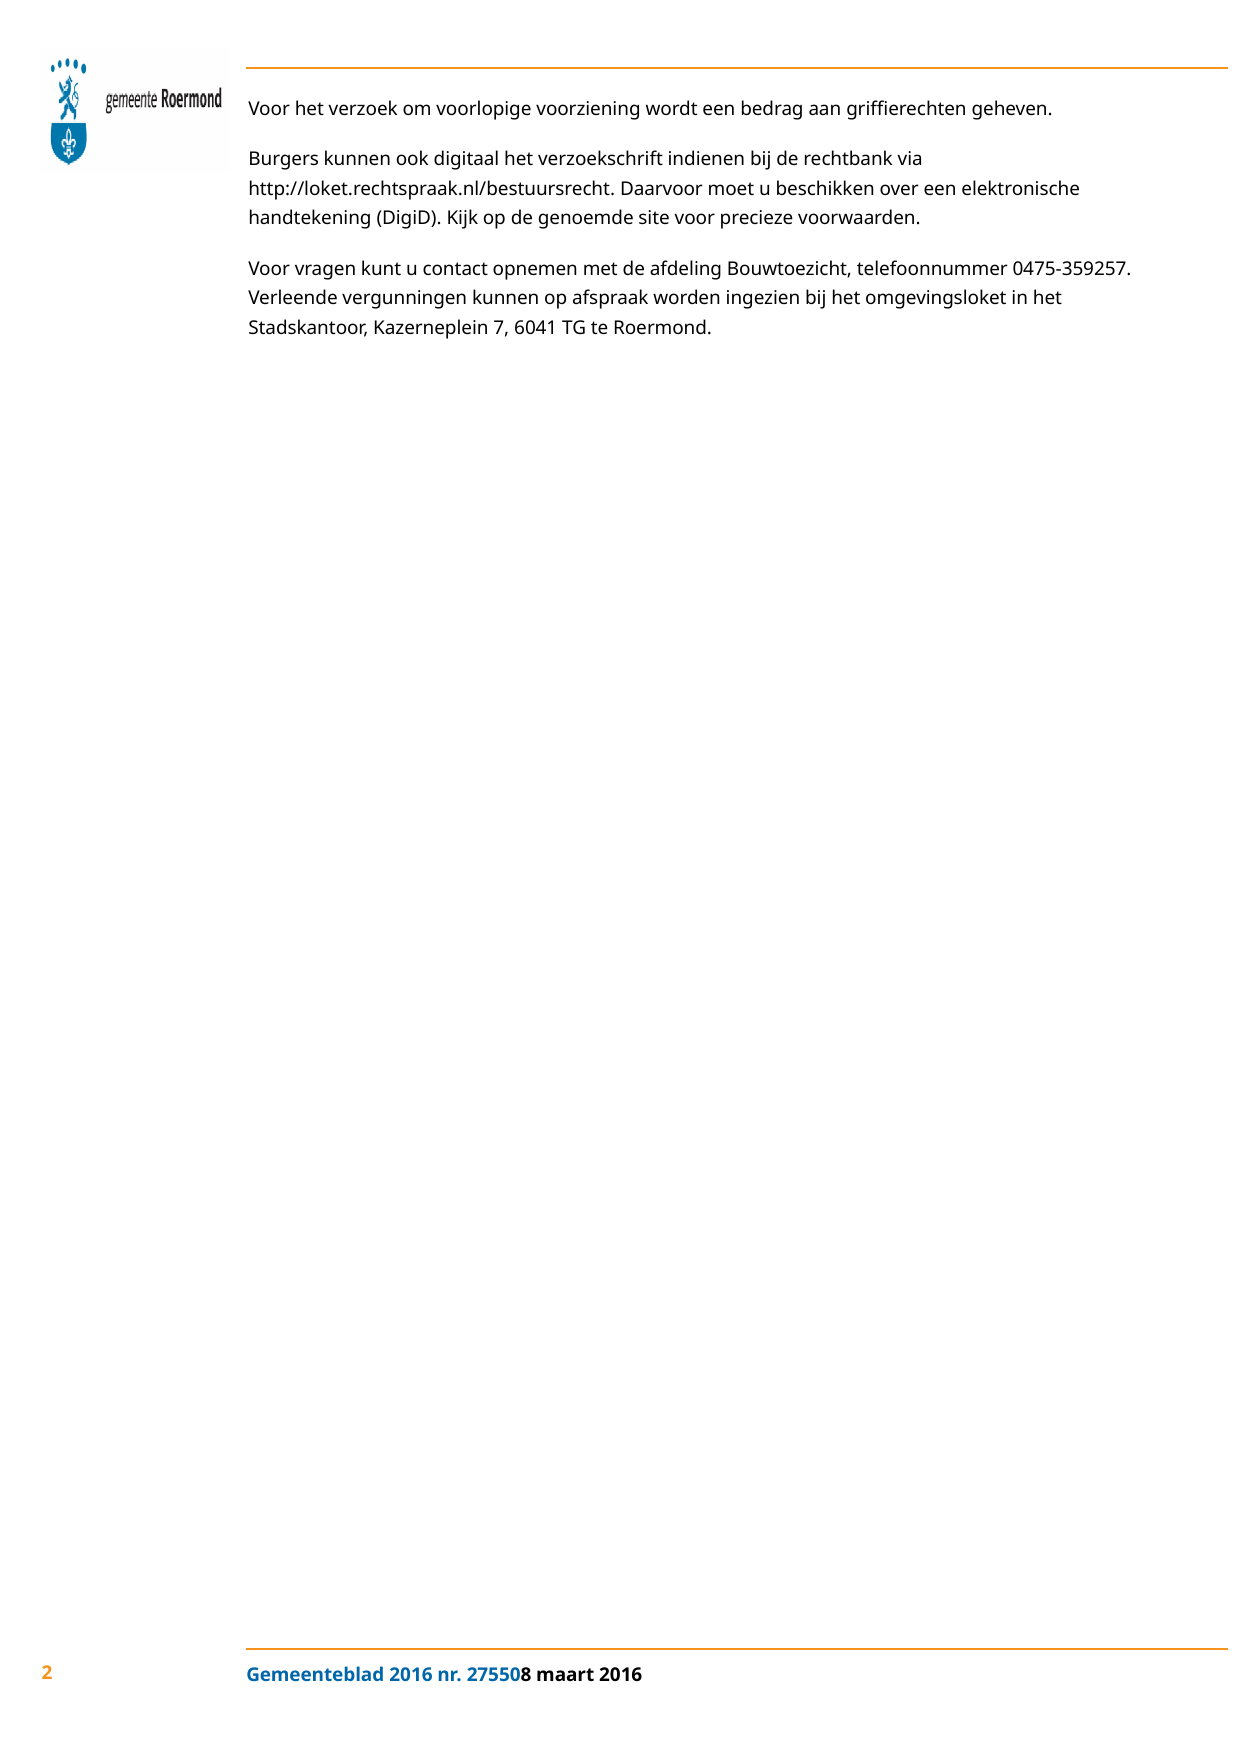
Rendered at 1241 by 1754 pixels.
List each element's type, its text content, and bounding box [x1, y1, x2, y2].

picture [41, 47, 231, 172]
text Voor het verzoek om voorlopige voorziening wordt een bedrag aan griffierechten geheven. [248, 95, 1152, 121]
text Burgers kunnen ook digitaal het verzoekschrift indienen bij de rechtbank via http://loket.rechtspraak.nl/bestuursrecht. Daarvoor moet u beschikken over een elektronische handtekening (DigiD). Kijk op de genoemde site voor precieze voorwaarden. [248, 145, 1152, 230]
text Voor vragen kunt u contact opnemen met de afdeling Bouwtoezicht, telefoonnummer 0475-359257. Verleende vergunningen kunnen op afspraak worden ingezien bij het omgevingsloket in het Stadskantoor, Kazerneplein 7, 6041 TG te Roermond. [248, 255, 1152, 340]
